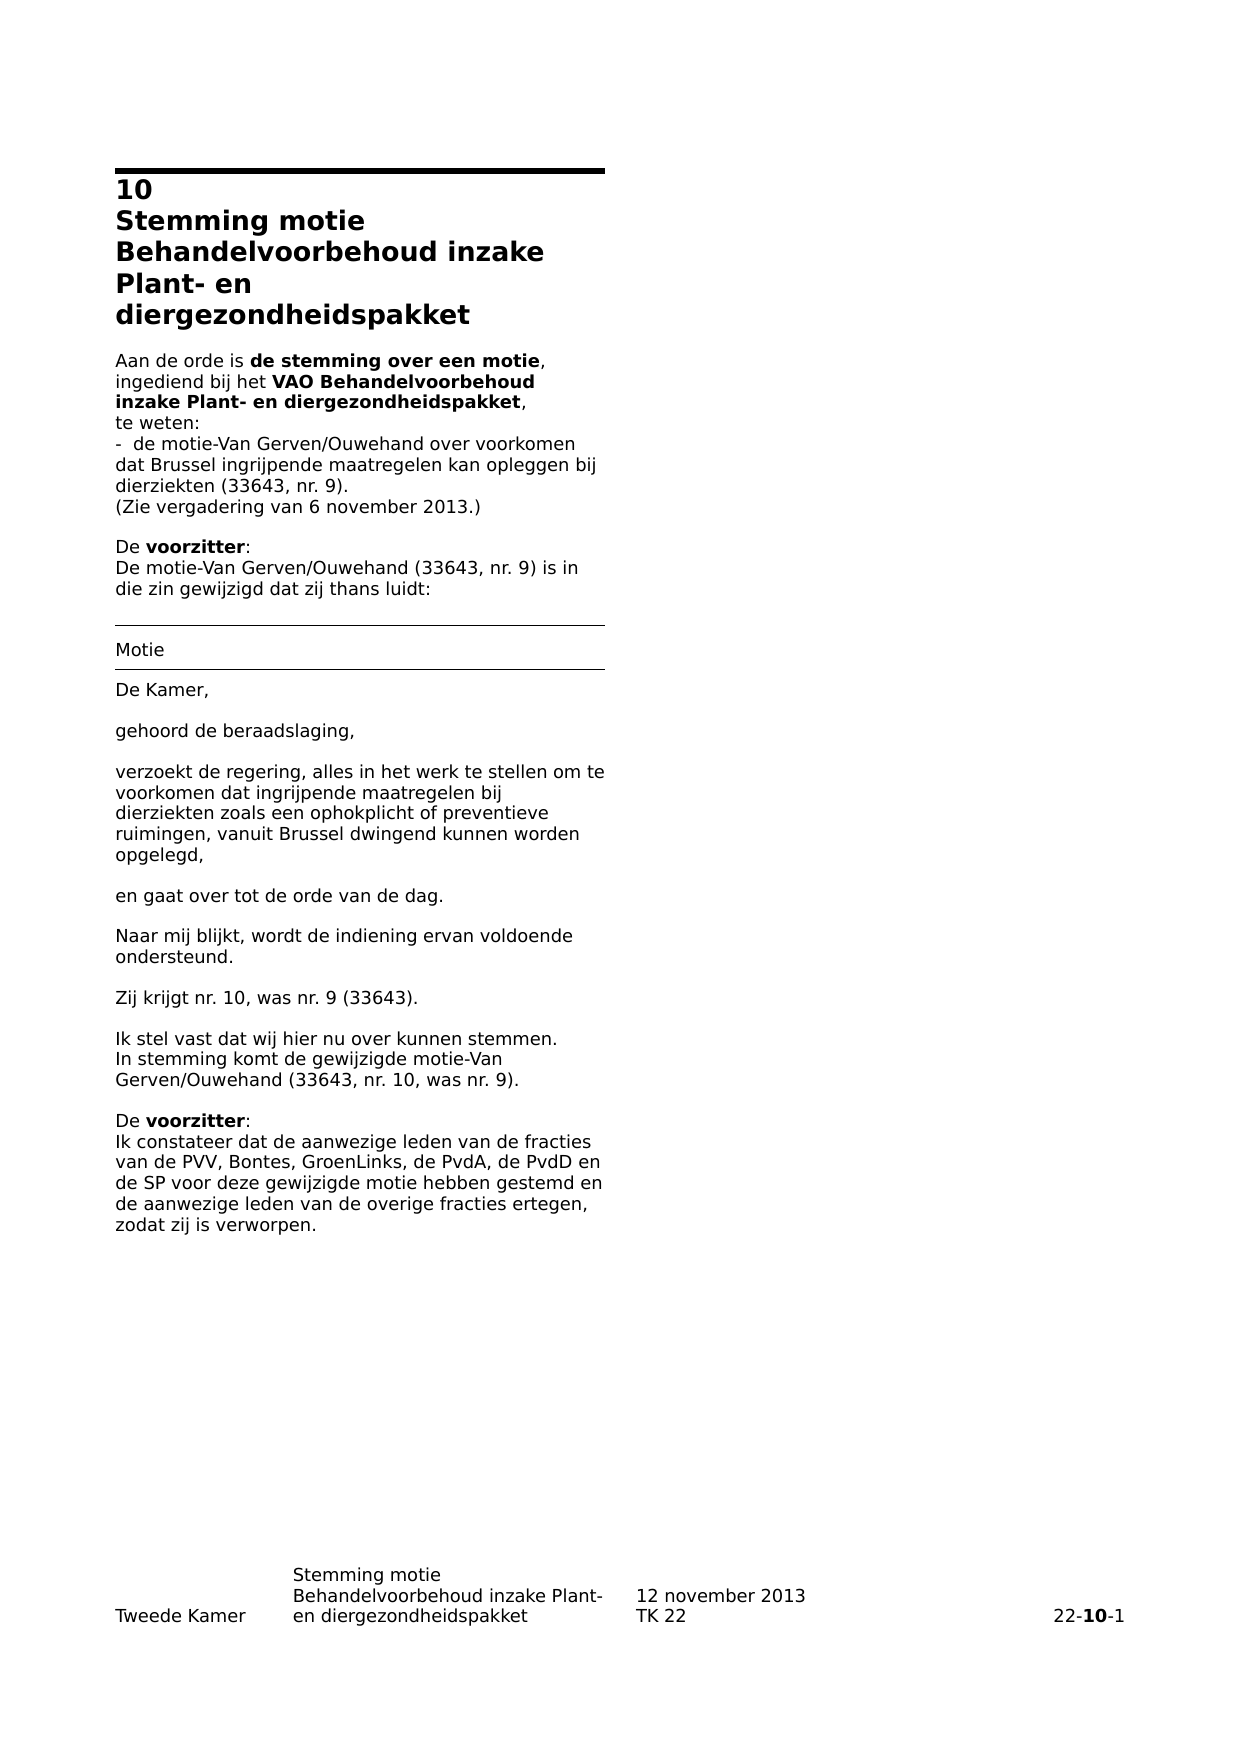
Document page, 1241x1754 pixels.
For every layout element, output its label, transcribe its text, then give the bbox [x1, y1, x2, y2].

title 10 Stemming motie Behandelvoorbehoud inzake Plant- en diergezondheidspakket [115, 174, 605, 331]
text (Zie vergadering van 6 november 2013.) [115, 496, 605, 517]
text De voorzitter: [115, 537, 605, 558]
text De Kamer, [115, 680, 605, 701]
text Naar mij blijkt, wordt de indiening ervan voldoende ondersteund. [115, 926, 605, 968]
text Aan de orde is de stemming over een motie, ingediend bij het VAO Behandelvoorbehoud inzake Plant- en diergezondheidspakket, [115, 351, 605, 413]
list de motie-Van Gerven/Ouwehand over voorkomen dat Brussel ingrijpende maatregelen kan opleggen bij dierziekten (33643, nr. 9). [115, 434, 605, 496]
text te weten: [115, 413, 605, 434]
text Zij krijgt nr. 10, was nr. 9 (33643). [115, 988, 605, 1008]
text De voorzitter: [115, 1111, 605, 1131]
text Motie [115, 639, 605, 660]
text In stemming komt de gewijzigde motie-Van Gerven/Ouwehand (33643, nr. 10, was nr. 9). [115, 1049, 605, 1091]
text Ik stel vast dat wij hier nu over kunnen stemmen. [115, 1028, 605, 1049]
text en gaat over tot de orde van de dag. [115, 885, 605, 906]
text verzoekt de regering, alles in het werk te stellen om te voorkomen dat ingrijpende maatregelen bij dierziekten zoals een ophokplicht of preventieve ruimingen, vanuit Brussel dwingend kunnen worden opgelegd, [115, 762, 605, 865]
text Ik constateer dat de aanwezige leden van de fracties van de PVV, Bontes, GroenLinks, de PvdA, de PvdD en de SP voor deze gewijzigde motie hebben gestemd en de aanwezige leden van de overige fracties ertegen, zodat zij is verworpen. [115, 1131, 605, 1236]
text gehoord de beraadslaging, [115, 721, 605, 742]
text De motie-Van Gerven/Ouwehand (33643, nr. 9) is in die zin gewijzigd dat zij thans luidt: [115, 558, 605, 600]
